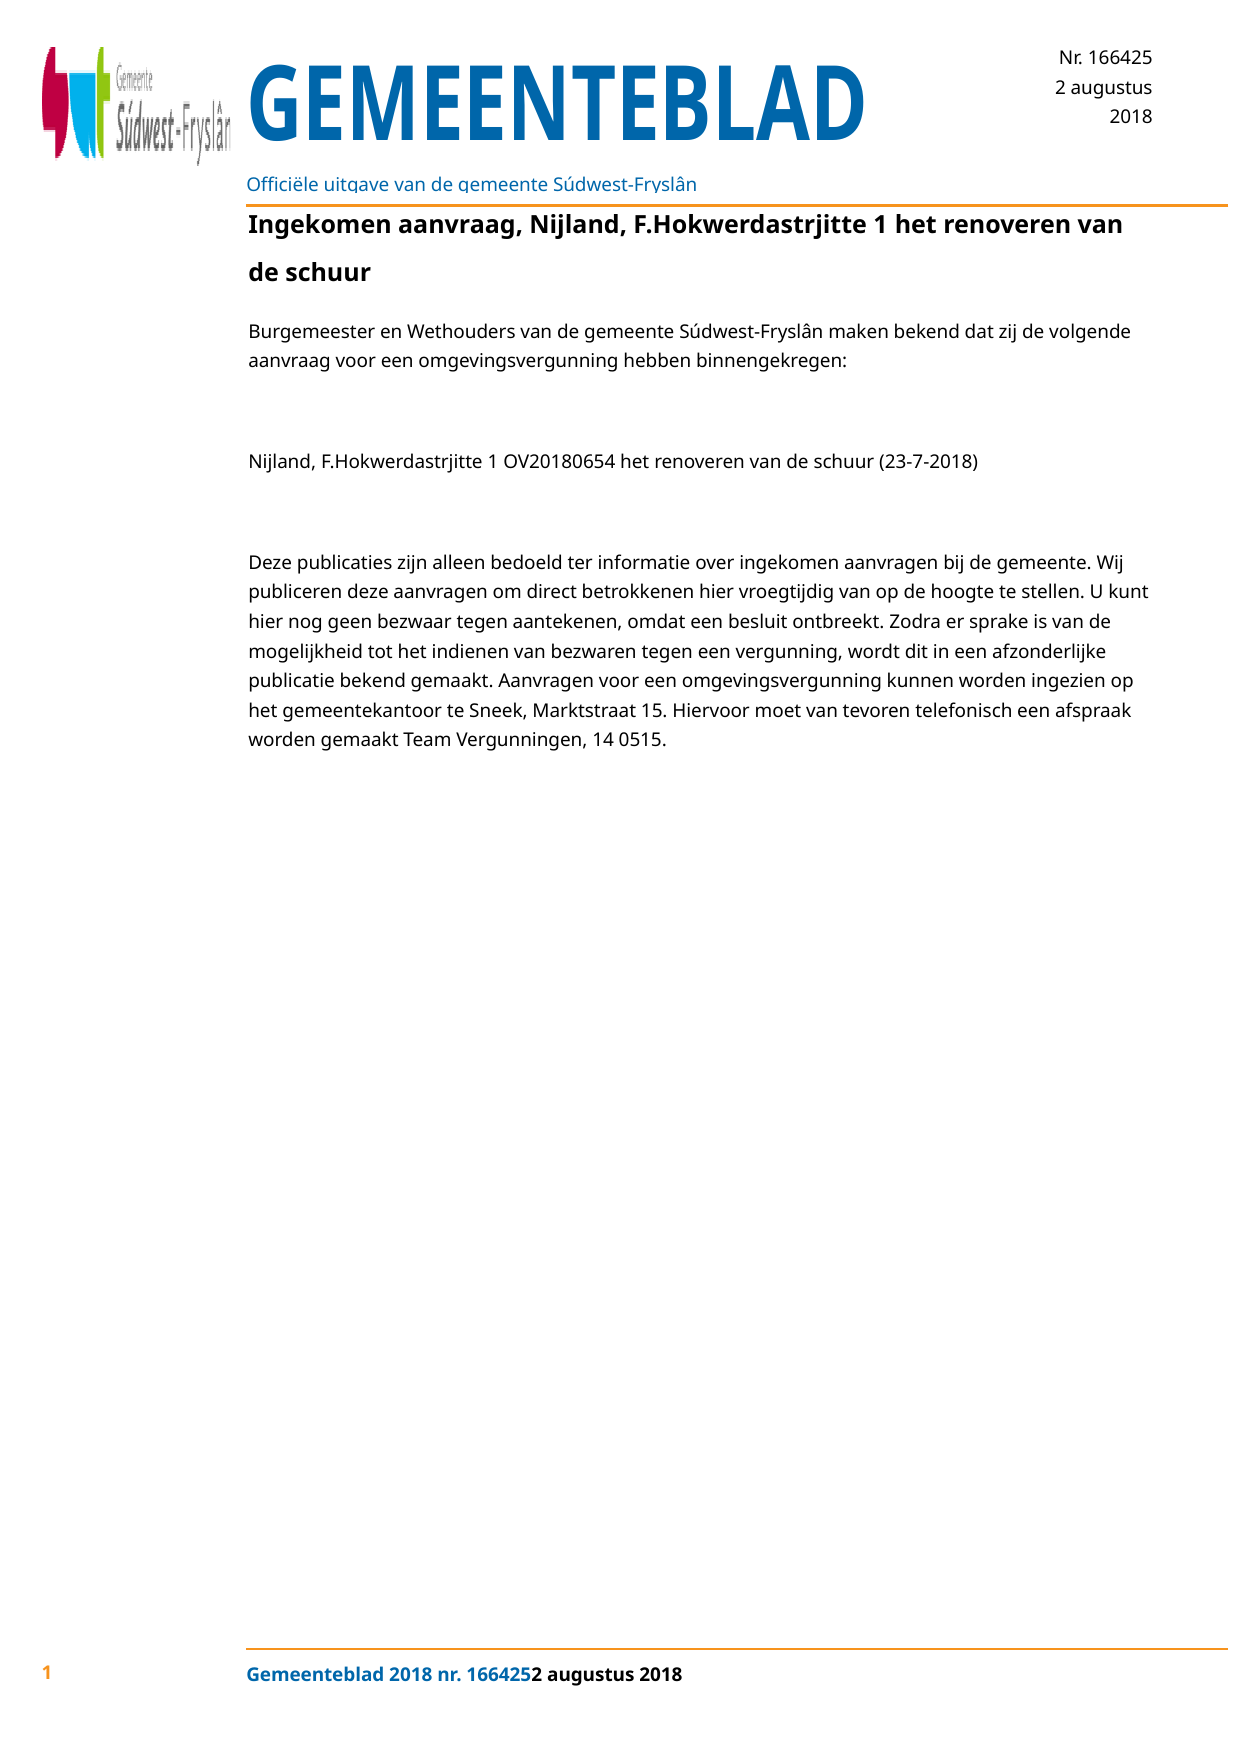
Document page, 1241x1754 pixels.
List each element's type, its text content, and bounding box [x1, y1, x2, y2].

text Burgemeester en Wethouders van de gemeente Súdwest-Fryslân maken bekend dat zij de volgende aanvraag voor een omgevingsvergunning hebben binnengekregen: [248, 318, 1152, 373]
text Deze publicaties zijn alleen bedoeld ter informatie over ingekomen aanvragen bij de gemeente. Wij publiceren deze aanvragen om direct betrokkenen hier vroegtijdig van op de hoogte te stellen. U kunt hier nog geen bezwaar tegen aantekenen, omdat een besluit ontbreekt. Zodra er sprake is van de mogelijkheid tot het indienen van bezwaren tegen een vergunning, wordt dit in een afzonderlijke publicatie bekend gemaakt. Aanvragen voor een omgevingsvergunning kunnen worden ingezien op het gemeentekantoor te Sneek, Marktstraat 15. Hiervoor moet van tevoren telefonisch een afspraak worden gemaakt Team Vergunningen, 14 0515. [248, 549, 1152, 752]
picture [41, 47, 231, 172]
text Nijland, F.Hokwerdastrjitte 1 OV20180654 het renoveren van de schuur (23-7-2018) [248, 448, 1152, 474]
text Ingekomen aanvraag, Nijland, F.Hokwerdastrjitte 1 het renoveren van de schuur [248, 207, 1152, 288]
